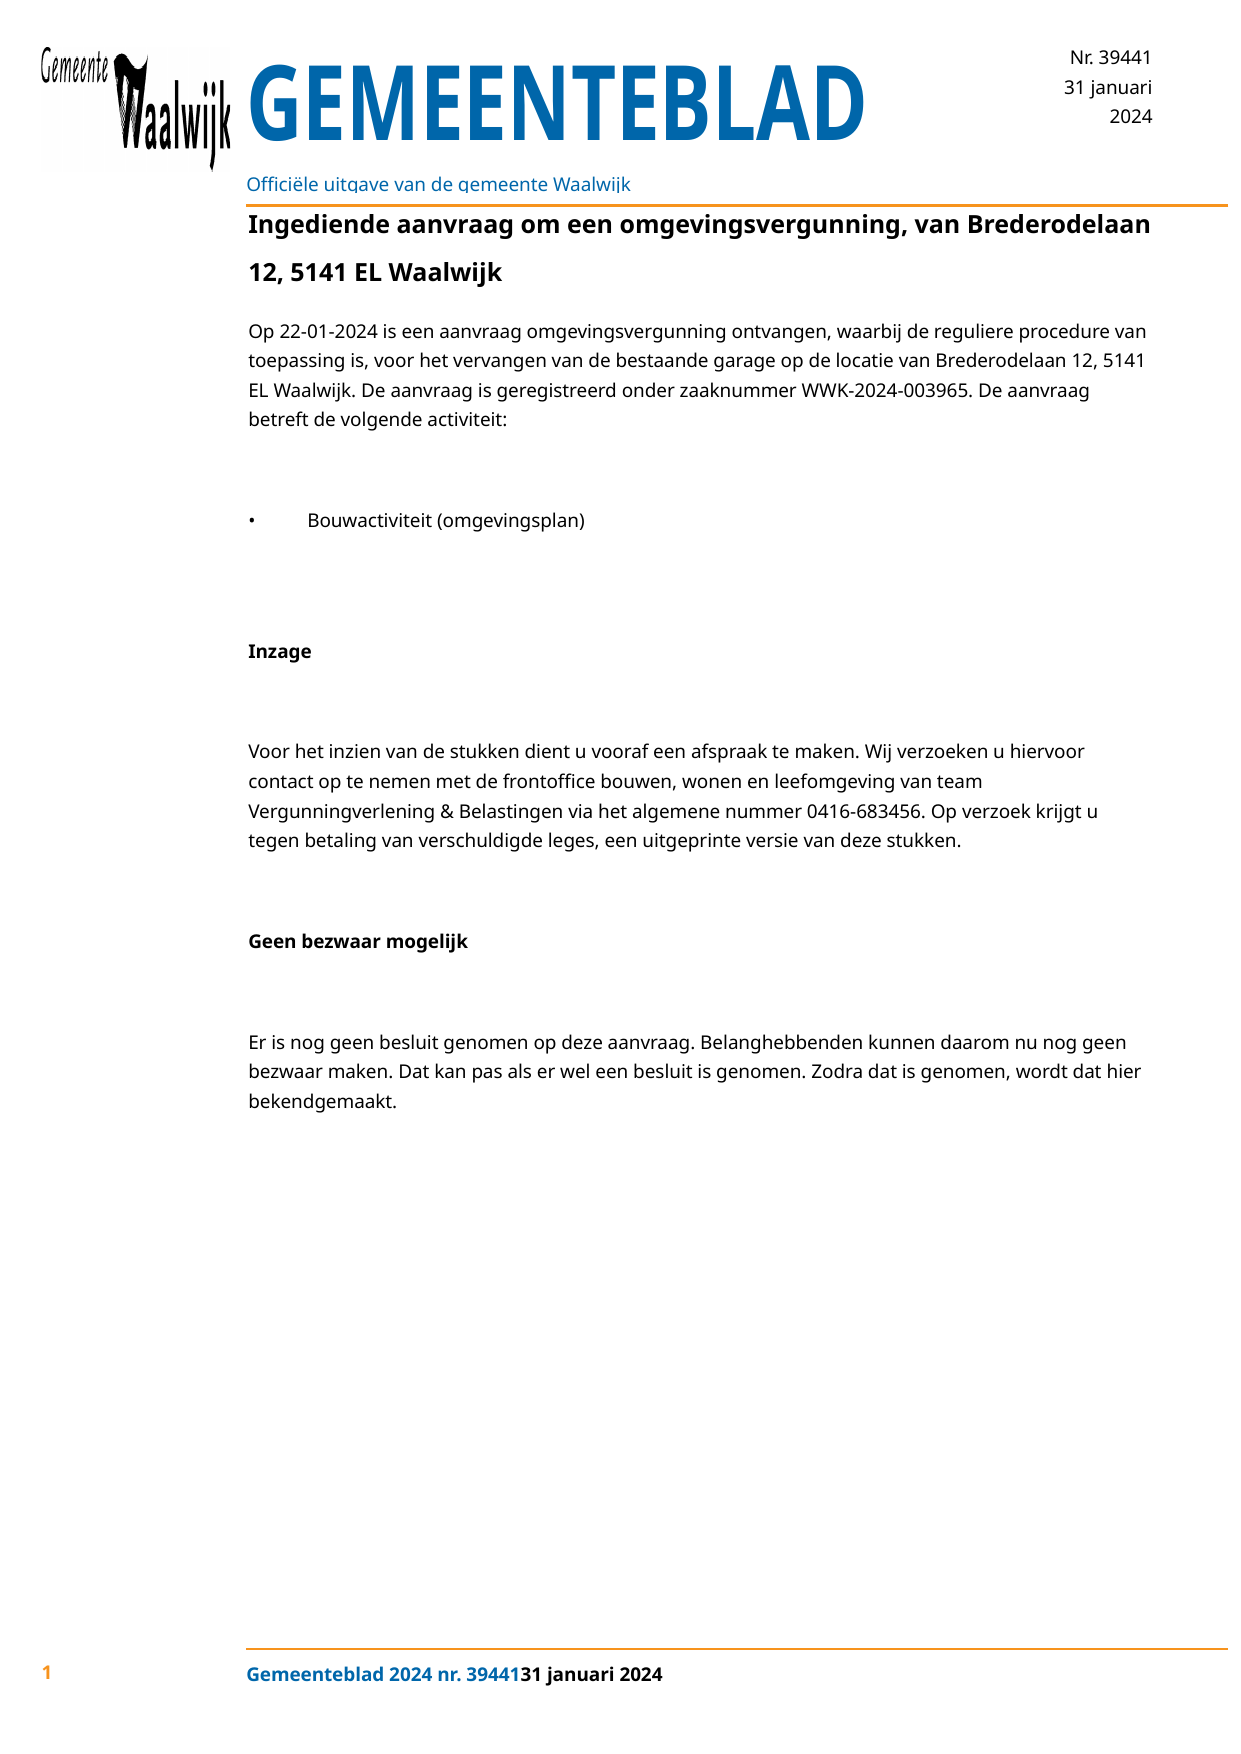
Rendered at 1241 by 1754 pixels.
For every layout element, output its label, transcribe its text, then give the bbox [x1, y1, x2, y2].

text Geen bezwaar mogelijk [248, 928, 1152, 954]
text Er is nog geen besluit genomen op deze aanvraag. Belanghebbenden kunnen daarom nu nog geen bezwaar maken. Dat kan pas als er wel een besluit is genomen. Zodra dat is genomen, wordt dat hier bekendgemaakt. [248, 1029, 1152, 1114]
text Ingediende aanvraag om een omgevingsvergunning, van Brederodelaan 12, 5141 EL Waalwijk [248, 207, 1152, 288]
picture [41, 47, 231, 172]
text Inzage [248, 638, 1152, 664]
text Op 22-01-2024 is een aanvraag omgevingsvergunning ontvangen, waarbij de reguliere procedure van toepassing is, voor het vervangen van de bestaande garage op de locatie van Brederodelaan 12, 5141 EL Waalwijk. De aanvraag is geregistreerd onder zaaknummer WWK-2024-003965. De aanvraag betreft de volgende activiteit: [248, 318, 1152, 432]
text Voor het inzien van de stukken dient u vooraf een afspraak te maken. Wij verzoeken u hiervoor contact op te nemen met de frontoffice bouwen, wonen en leefomgeving van team Vergunningverlening & Belastingen via het algemene nummer 0416-683456. Op verzoek krijgt u tegen betaling van verschuldigde leges, een uitgeprinte versie van deze stukken. [248, 739, 1152, 853]
list Bouwactiviteit (omgevingsplan) [248, 507, 1152, 533]
